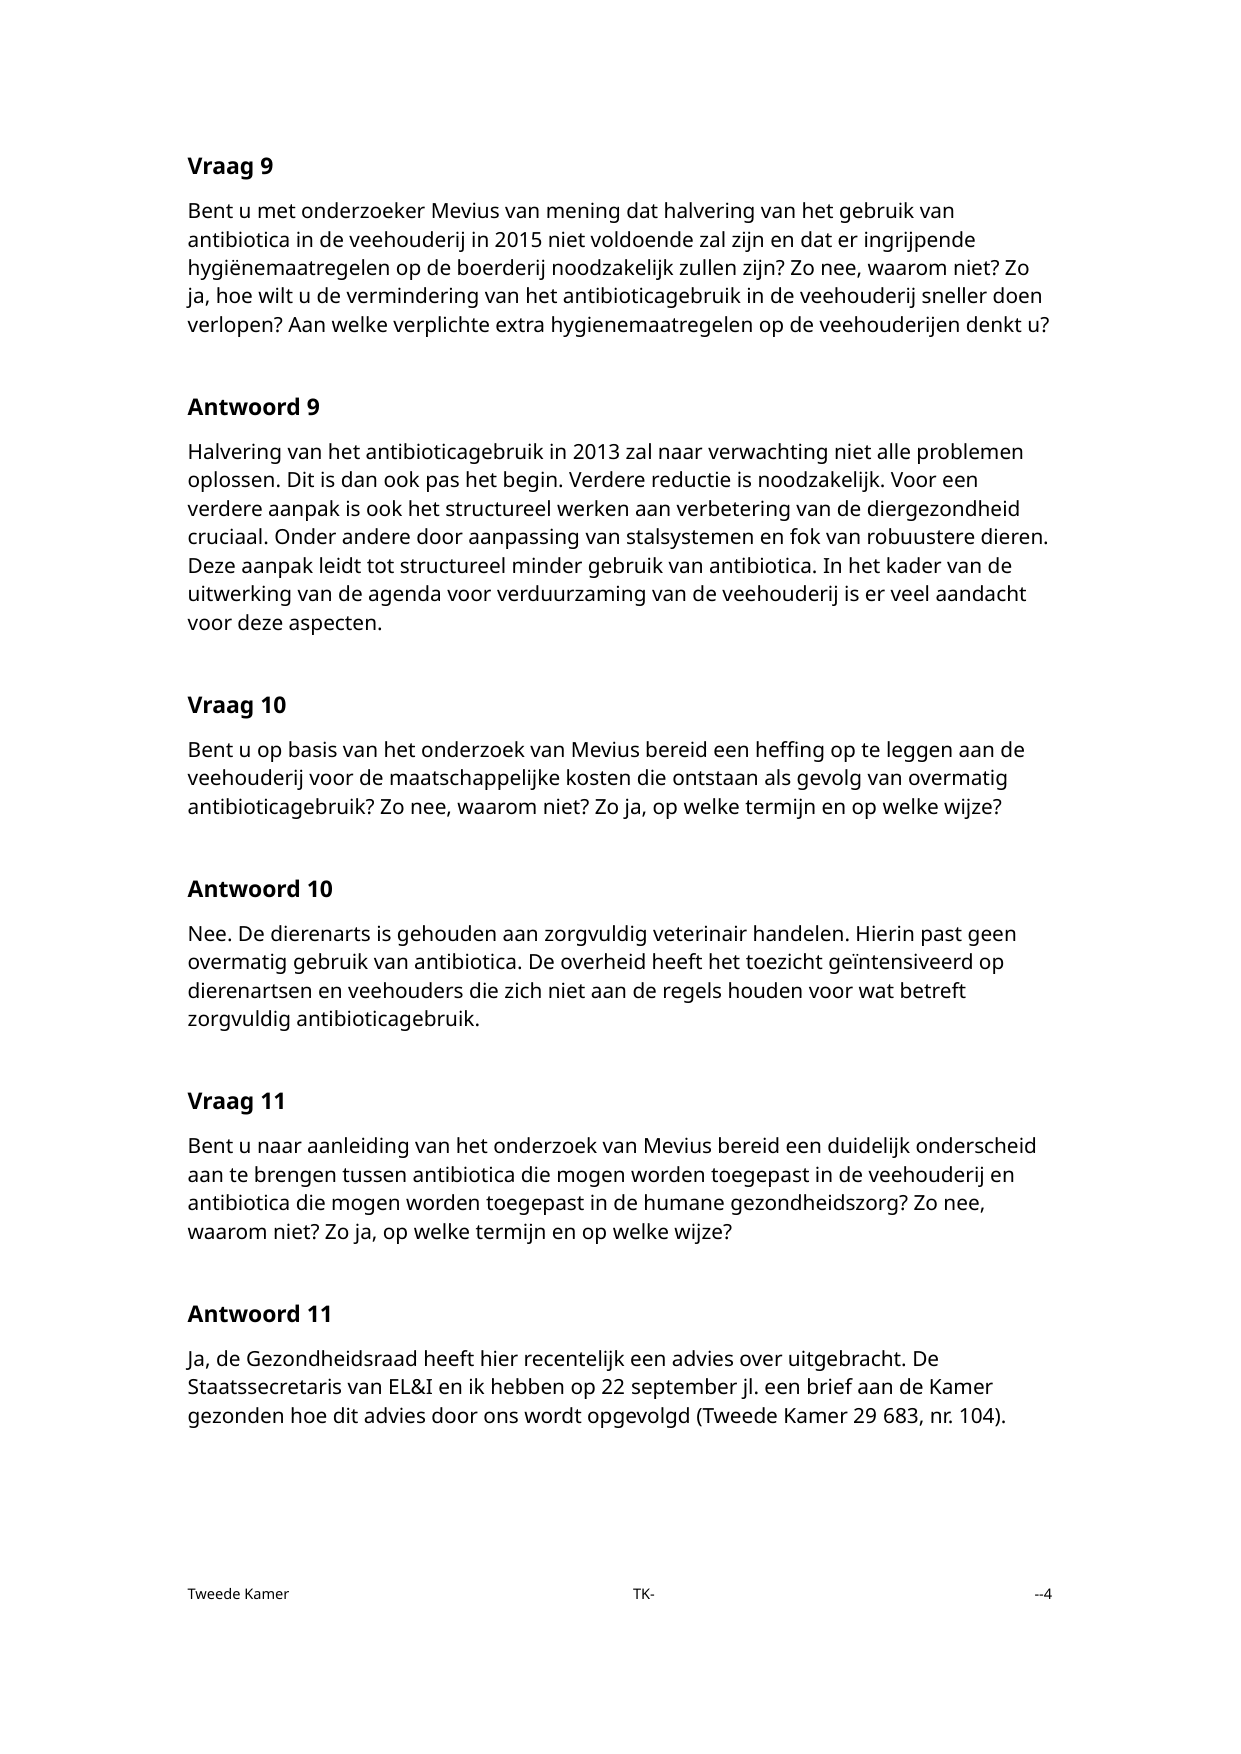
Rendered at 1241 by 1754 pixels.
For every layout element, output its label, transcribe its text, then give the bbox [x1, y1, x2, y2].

subtitle Antwoord 10 [187, 873, 1053, 904]
text Nee. De dierenarts is gehouden aan zorgvuldig veterinair handelen. Hierin past geen overmatig gebruik van antibiotica. De overheid heeft het toezicht geïntensiveerd op dierenartsen en veehouders die zich niet aan de regels houden voor wat betreft zorgvuldig antibioticagebruik. [187, 919, 1053, 1033]
text Bent u op basis van het onderzoek van Mevius bereid een heffing op te leggen aan de veehouderij voor de maatschappelijke kosten die ontstaan als gevolg van overmatig antibioticagebruik? Zo nee, waarom niet? Zo ja, op welke termijn en op welke wijze? [187, 735, 1053, 820]
text Halvering van het antibioticagebruik in 2013 zal naar verwachting niet alle problemen oplossen. Dit is dan ook pas het begin. Verdere reductie is noodzakelijk. Voor een verdere aanpak is ook het structureel werken aan verbetering van de diergezondheid cruciaal. Onder andere door aanpassing van stalsystemen en fok van robuustere dieren. Deze aanpak leidt tot structureel minder gebruik van antibiotica. In het kader van de uitwerking van de agenda voor verduurzaming van de veehouderij is er veel aandacht voor deze aspecten. [187, 437, 1053, 636]
subtitle Vraag 11 [187, 1085, 1053, 1117]
subtitle Vraag 9 [187, 150, 1053, 181]
text Bent u met onderzoeker Mevius van mening dat halvering van het gebruik van antibiotica in de veehouderij in 2015 niet voldoende zal zijn en dat er ingrijpende hygiënemaatregelen op de boerderij noodzakelijk zullen zijn? Zo nee, waarom niet? Zo ja, hoe wilt u de vermindering van het antibioticagebruik in de veehouderij sneller doen verlopen? Aan welke verplichte extra hygienemaatregelen op de veehouderijen denkt u? [187, 196, 1053, 338]
text Ja, de Gezondheidsraad heeft hier recentelijk een advies over uitgebracht. De Staatssecretaris van EL&I en ik hebben op 22 september jl. een brief aan de Kamer gezonden hoe dit advies door ons wordt opgevolgd (Tweede Kamer 29 683, nr. 104). [187, 1344, 1053, 1429]
subtitle Antwoord 9 [187, 391, 1053, 422]
text Bent u naar aanleiding van het onderzoek van Mevius bereid een duidelijk onderscheid aan te brengen tussen antibiotica die mogen worden toegepast in de veehouderij en antibiotica die mogen worden toegepast in de humane gezondheidszorg? Zo nee, waarom niet? Zo ja, op welke termijn en op welke wijze? [187, 1132, 1053, 1245]
subtitle Antwoord 11 [187, 1298, 1053, 1329]
subtitle Vraag 10 [187, 689, 1053, 720]
